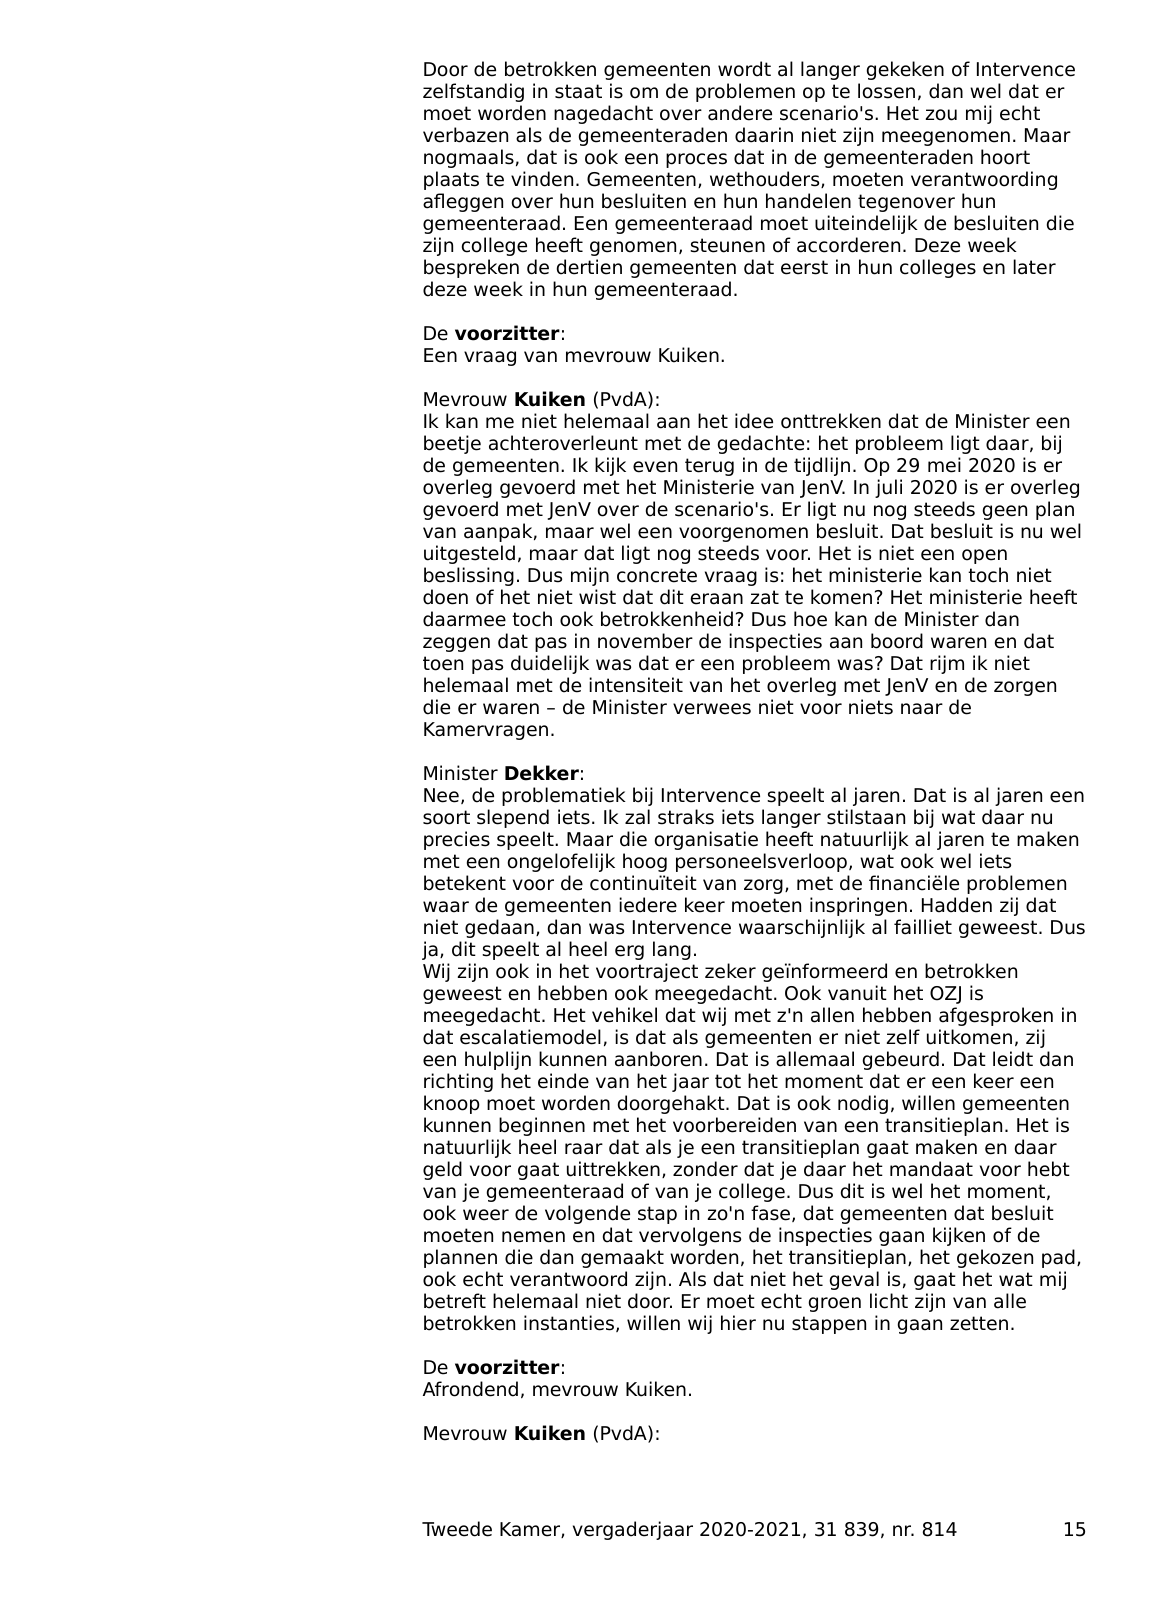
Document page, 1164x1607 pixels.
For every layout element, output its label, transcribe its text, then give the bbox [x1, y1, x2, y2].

text Minister Dekker: [422, 763, 1087, 785]
text Ik kan me niet helemaal aan het idee onttrekken dat de Minister een beetje achteroverleunt met de gedachte: het probleem ligt daar, bij de gemeenten. Ik kijk even terug in de tijdlijn. Op 29 mei 2020 is er overleg gevoerd met het Ministerie van JenV. In juli 2020 is er overleg gevoerd met JenV over de scenario's. Er ligt nu nog steeds geen plan van aanpak, maar wel een voorgenomen besluit. Dat besluit is nu wel uitgesteld, maar dat ligt nog steeds voor. Het is niet een open beslissing. Dus mijn concrete vraag is: het ministerie kan toch niet doen of het niet wist dat dit eraan zat te komen? Het ministerie heeft daarmee toch ook betrokkenheid? Dus hoe kan de Minister dan zeggen dat pas in november de inspecties aan boord waren en dat toen pas duidelijk was dat er een probleem was? Dat rijm ik niet helemaal met de intensiteit van het overleg met JenV en de zorgen die er waren – de Minister verwees niet voor niets naar de Kamervragen. [422, 411, 1087, 741]
text Afrondend, mevrouw Kuiken. [422, 1379, 1087, 1401]
text De voorzitter: [422, 1357, 1087, 1379]
text Een vraag van mevrouw Kuiken. [422, 345, 1087, 367]
text Door de betrokken gemeenten wordt al langer gekeken of Intervence zelfstandig in staat is om de problemen op te lossen, dan wel dat er moet worden nagedacht over andere scenario's. Het zou mij echt verbazen als de gemeenteraden daarin niet zijn meegenomen. Maar nogmaals, dat is ook een proces dat in de gemeenteraden hoort plaats te vinden. Gemeenten, wethouders, moeten verantwoording afleggen over hun besluiten en hun handelen tegenover hun gemeenteraad. Een gemeenteraad moet uiteindelijk de besluiten die zijn college heeft genomen, steunen of accorderen. Deze week bespreken de dertien gemeenten dat eerst in hun colleges en later deze week in hun gemeenteraad. [422, 59, 1087, 301]
text De voorzitter: [422, 323, 1087, 345]
text Mevrouw Kuiken (PvdA): [422, 1423, 1087, 1445]
text Wij zijn ook in het voortraject zeker geïnformeerd en betrokken geweest en hebben ook meegedacht. Ook vanuit het OZJ is meegedacht. Het vehikel dat wij met z'n allen hebben afgesproken in dat escalatiemodel, is dat als gemeenten er niet zelf uitkomen, zij een hulplijn kunnen aanboren. Dat is allemaal gebeurd. Dat leidt dan richting het einde van het jaar tot het moment dat er een keer een knoop moet worden doorgehakt. Dat is ook nodig, willen gemeenten kunnen beginnen met het voorbereiden van een transitieplan. Het is natuurlijk heel raar dat als je een transitieplan gaat maken en daar geld voor gaat uittrekken, zonder dat je daar het mandaat voor hebt van je gemeenteraad of van je college. Dus dit is wel het moment, ook weer de volgende stap in zo'n fase, dat gemeenten dat besluit moeten nemen en dat vervolgens de inspecties gaan kijken of de plannen die dan gemaakt worden, het transitieplan, het gekozen pad, ook echt verantwoord zijn. Als dat niet het geval is, gaat het wat mij betreft helemaal niet door. Er moet echt groen licht zijn van alle betrokken instanties, willen wij hier nu stappen in gaan zetten. [422, 961, 1087, 1334]
text Nee, de problematiek bij Intervence speelt al jaren. Dat is al jaren een soort slepend iets. Ik zal straks iets langer stilstaan bij wat daar nu precies speelt. Maar die organisatie heeft natuurlijk al jaren te maken met een ongelofelijk hoog personeelsverloop, wat ook wel iets betekent voor de continuïteit van zorg, met de financiële problemen waar de gemeenten iedere keer moeten inspringen. Hadden zij dat niet gedaan, dan was Intervence waarschijnlijk al failliet geweest. Dus ja, dit speelt al heel erg lang. [422, 785, 1087, 961]
text Mevrouw Kuiken (PvdA): [422, 389, 1087, 411]
